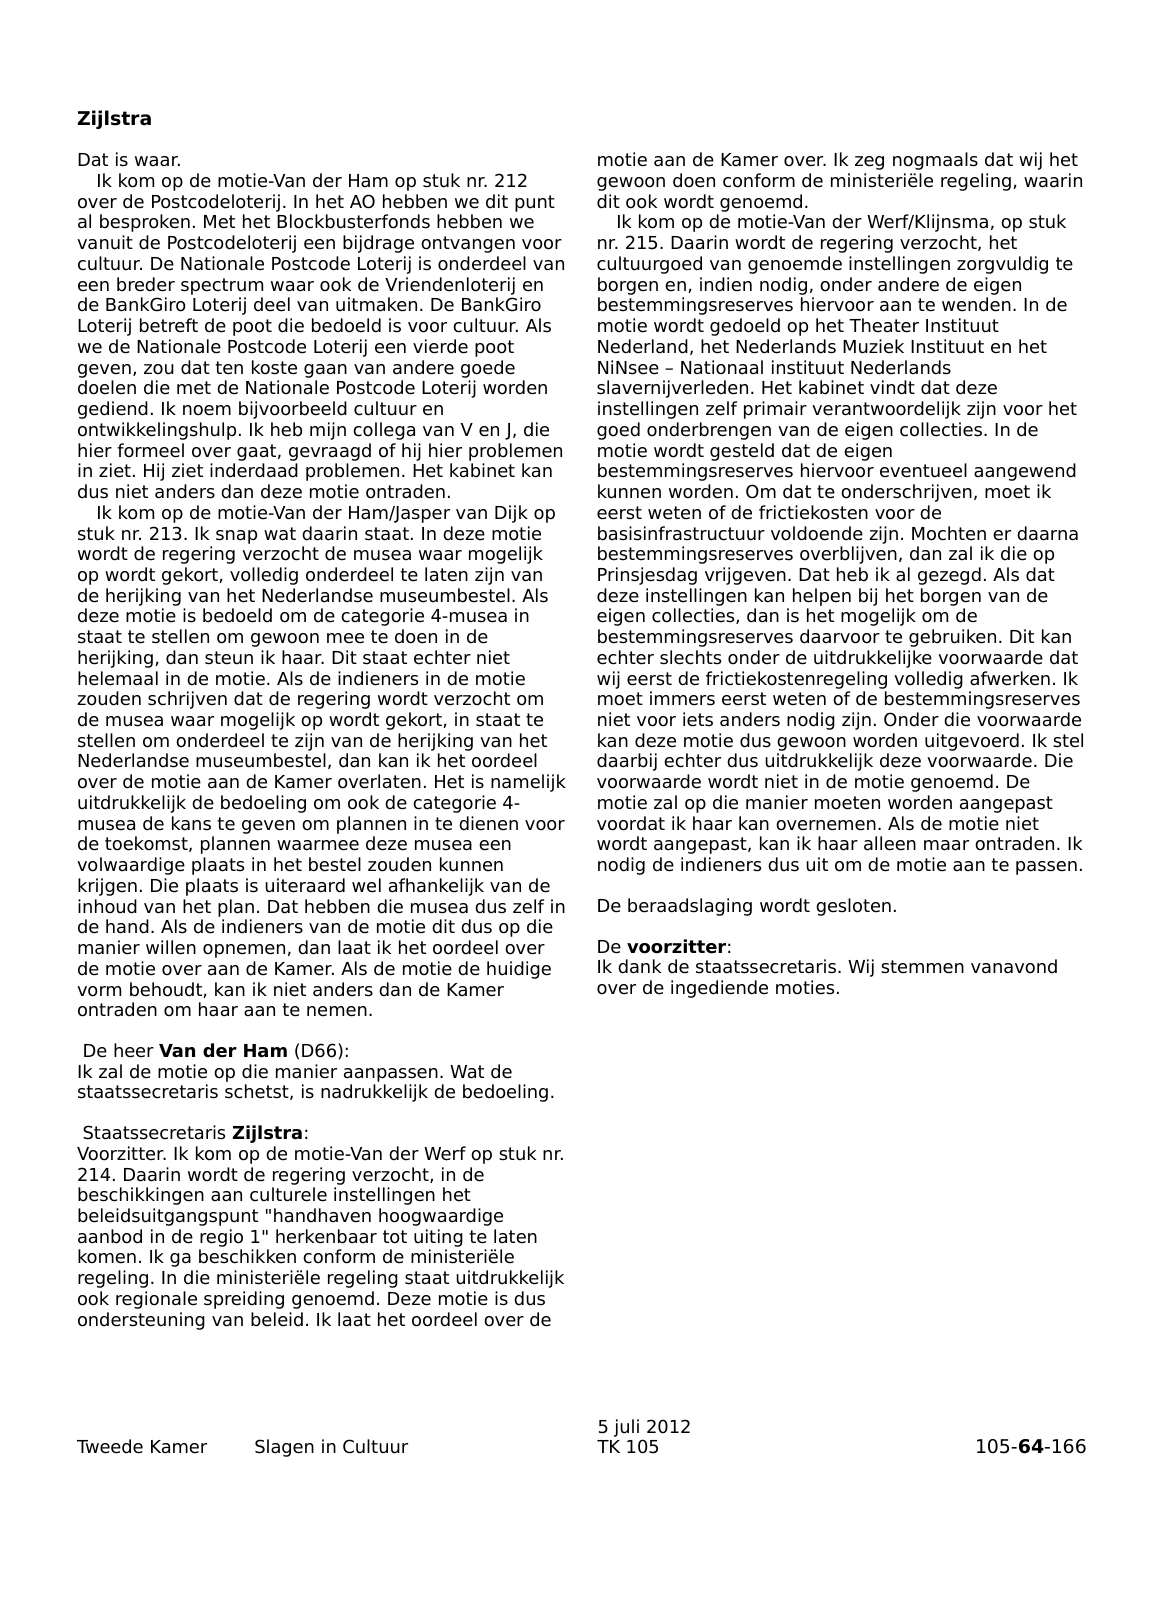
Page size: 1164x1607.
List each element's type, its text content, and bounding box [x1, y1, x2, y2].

text Dat is waar. [77, 150, 567, 171]
text Ik zal de motie op die manier aanpassen. Wat de staatssecretaris schetst, is nadrukkelijk de bedoeling. [77, 1062, 567, 1103]
text Ik dank de staatssecretaris. Wij stemmen vanavond over de ingediende moties. [596, 957, 1087, 999]
text motie aan de Kamer over. Ik zeg nogmaals dat wij het gewoon doen conform de ministeriële regeling, waarin dit ook wordt genoemd. [596, 150, 1087, 212]
text Staatssecretaris Zijlstra: [77, 1123, 567, 1144]
text De heer Van der Ham (D66): [77, 1041, 567, 1062]
text Ik kom op de motie-Van der Ham op stuk nr. 212 over de Postcodeloterij. In het AO hebben we dit punt al besproken. Met het Blockbusterfonds hebben we vanuit de Postcodeloterij een bijdrage ontvangen voor cultuur. De Nationale Postcode Loterij is onderdeel van een breder spectrum waar ook de Vriendenloterij en de BankGiro Loterij deel van uitmaken. De BankGiro Loterij betreft de poot die bedoeld is voor cultuur. Als we de Nationale Postcode Loterij een vierde poot geven, zou dat ten koste gaan van andere goede doelen die met de Nationale Postcode Loterij worden gediend. Ik noem bijvoorbeeld cultuur en ontwikkelingshulp. Ik heb mijn collega van V en J, die hier formeel over gaat, gevraagd of hij hier problemen in ziet. Hij ziet inderdaad problemen. Het kabinet kan dus niet anders dan deze motie ontraden. [77, 171, 567, 503]
text Ik kom op de motie-Van der Ham/Jasper van Dijk op stuk nr. 213. Ik snap wat daarin staat. In deze motie wordt de regering verzocht de musea waar mogelijk op wordt gekort, volledig onderdeel te laten zijn van de herijking van het Nederlandse museumbestel. Als deze motie is bedoeld om de categorie 4-musea in staat te stellen om gewoon mee te doen in de herijking, dan steun ik haar. Dit staat echter niet helemaal in de motie. Als de indieners in de motie zouden schrijven dat de regering wordt verzocht om de musea waar mogelijk op wordt gekort, in staat te stellen om onderdeel te zijn van de herijking van het Nederlandse museumbestel, dan kan ik het oordeel over de motie aan de Kamer overlaten. Het is namelijk uitdrukkelijk de bedoeling om ook de categorie 4-musea de kans te geven om plannen in te dienen voor de toekomst, plannen waarmee deze musea een volwaardige plaats in het bestel zouden kunnen krijgen. Die plaats is uiteraard wel afhankelijk van de inhoud van het plan. Dat hebben die musea dus zelf in de hand. Als de indieners van de motie dit dus op die manier willen opnemen, dan laat ik het oordeel over de motie over aan de Kamer. Als de motie de huidige vorm behoudt, kan ik niet anders dan de Kamer ontraden om haar aan te nemen. [77, 503, 567, 1021]
text Voorzitter. Ik kom op de motie-Van der Werf op stuk nr. 214. Daarin wordt de regering verzocht, in de beschikkingen aan culturele instellingen het beleidsuitgangspunt "handhaven hoogwaardige aanbod in de regio 1" herkenbaar tot uiting te laten komen. Ik ga beschikken conform de ministeriële regeling. In die ministeriële regeling staat uitdrukkelijk ook regionale spreiding genoemd. Deze motie is dus ondersteuning van beleid. Ik laat het oordeel over de [77, 1144, 567, 1330]
text Ik kom op de motie-Van der Werf/Klijnsma, op stuk nr. 215. Daarin wordt de regering verzocht, het cultuurgoed van genoemde instellingen zorgvuldig te borgen en, indien nodig, onder andere de eigen bestemmingsreserves hiervoor aan te wenden. In de motie wordt gedoeld op het Theater Instituut Nederland, het Nederlands Muziek Instituut en het NiNsee – Nationaal instituut Nederlands slavernijverleden. Het kabinet vindt dat deze instellingen zelf primair verantwoordelijk zijn voor het goed onderbrengen van de eigen collecties. In de motie wordt gesteld dat de eigen bestemmingsreserves hiervoor eventueel aangewend kunnen worden. Om dat te onderschrijven, moet ik eerst weten of de frictiekosten voor de basisinfrastructuur voldoende zijn. Mochten er daarna bestemmingsreserves overblijven, dan zal ik die op Prinsjesdag vrijgeven. Dat heb ik al gezegd. Als dat deze instellingen kan helpen bij het borgen van de eigen collecties, dan is het mogelijk om de bestemmingsreserves daarvoor te gebruiken. Dit kan echter slechts onder de uitdrukkelijke voorwaarde dat wij eerst de frictiekostenregeling volledig afwerken. Ik moet immers eerst weten of de bestemmingsreserves niet voor iets anders nodig zijn. Onder die voorwaarde kan deze motie dus gewoon worden uitgevoerd. Ik stel daarbij echter dus uitdrukkelijk deze voorwaarde. Die voorwaarde wordt niet in de motie genoemd. De motie zal op die manier moeten worden aangepast voordat ik haar kan overnemen. Als de motie niet wordt aangepast, kan ik haar alleen maar ontraden. Ik nodig de indieners dus uit om de motie aan te passen. [596, 212, 1087, 876]
text De voorzitter: [596, 936, 1087, 957]
text De beraadslaging wordt gesloten. [596, 896, 1087, 916]
